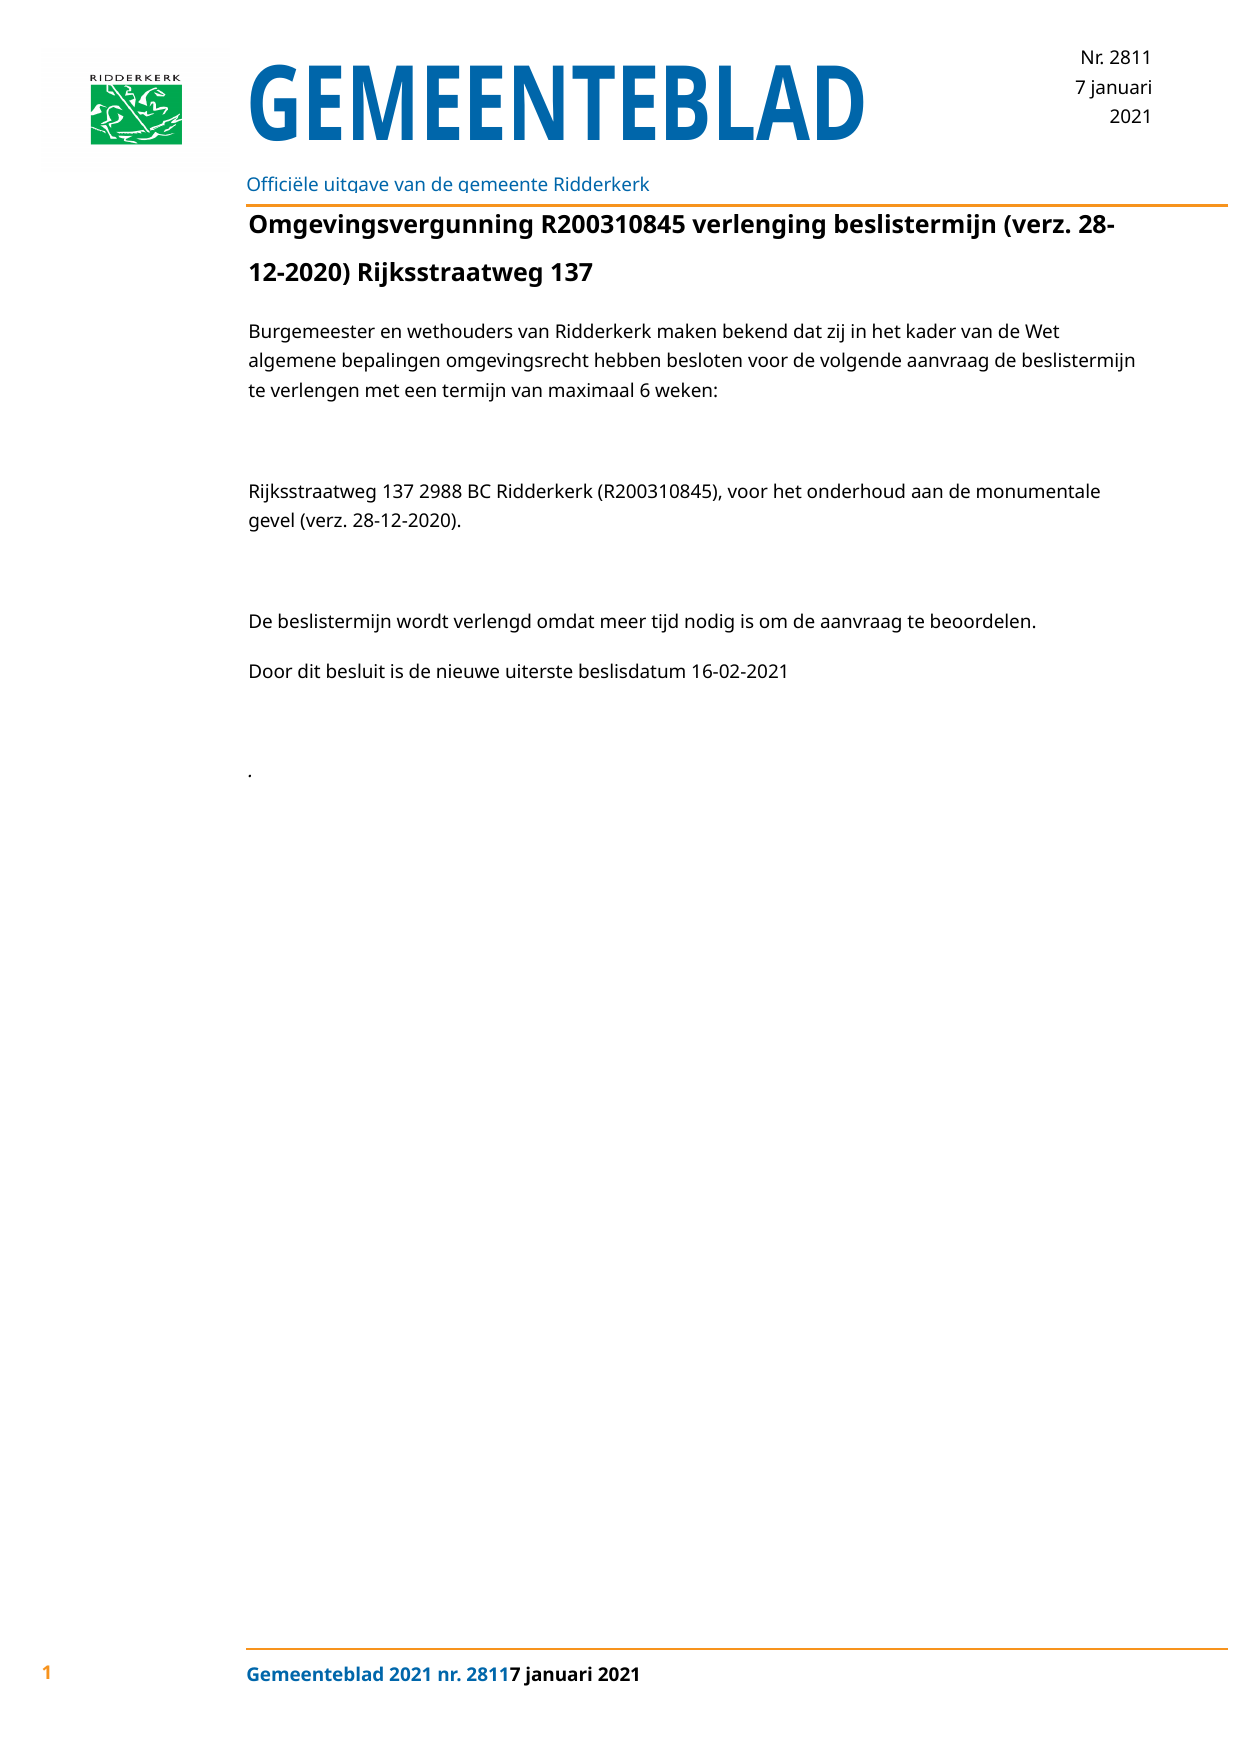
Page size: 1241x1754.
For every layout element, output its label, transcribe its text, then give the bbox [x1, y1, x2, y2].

text Omgevingsvergunning R200310845 verlenging beslistermijn (verz. 28-12-2020) Rijksstraatweg 137 [248, 207, 1152, 288]
text Door dit besluit is de nieuwe uiterste beslisdatum 16-02-2021 [248, 659, 1152, 684]
text Rijksstraatweg 137 2988 BC Ridderkerk (R200310845), voor het onderhoud aan de monumentale gevel (verz. 28-12-2020). [248, 478, 1152, 533]
text . [248, 757, 1152, 783]
picture [41, 47, 231, 172]
text De beslistermijn wordt verlengd omdat meer tijd nodig is om de aanvraag te beoordelen. [248, 608, 1152, 634]
text Burgemeester en wethouders van Ridderkerk maken bekend dat zij in het kader van de Wet algemene bepalingen omgevingsrecht hebben besloten voor de volgende aanvraag de beslistermijn te verlengen met een termijn van maximaal 6 weken: [248, 318, 1152, 403]
